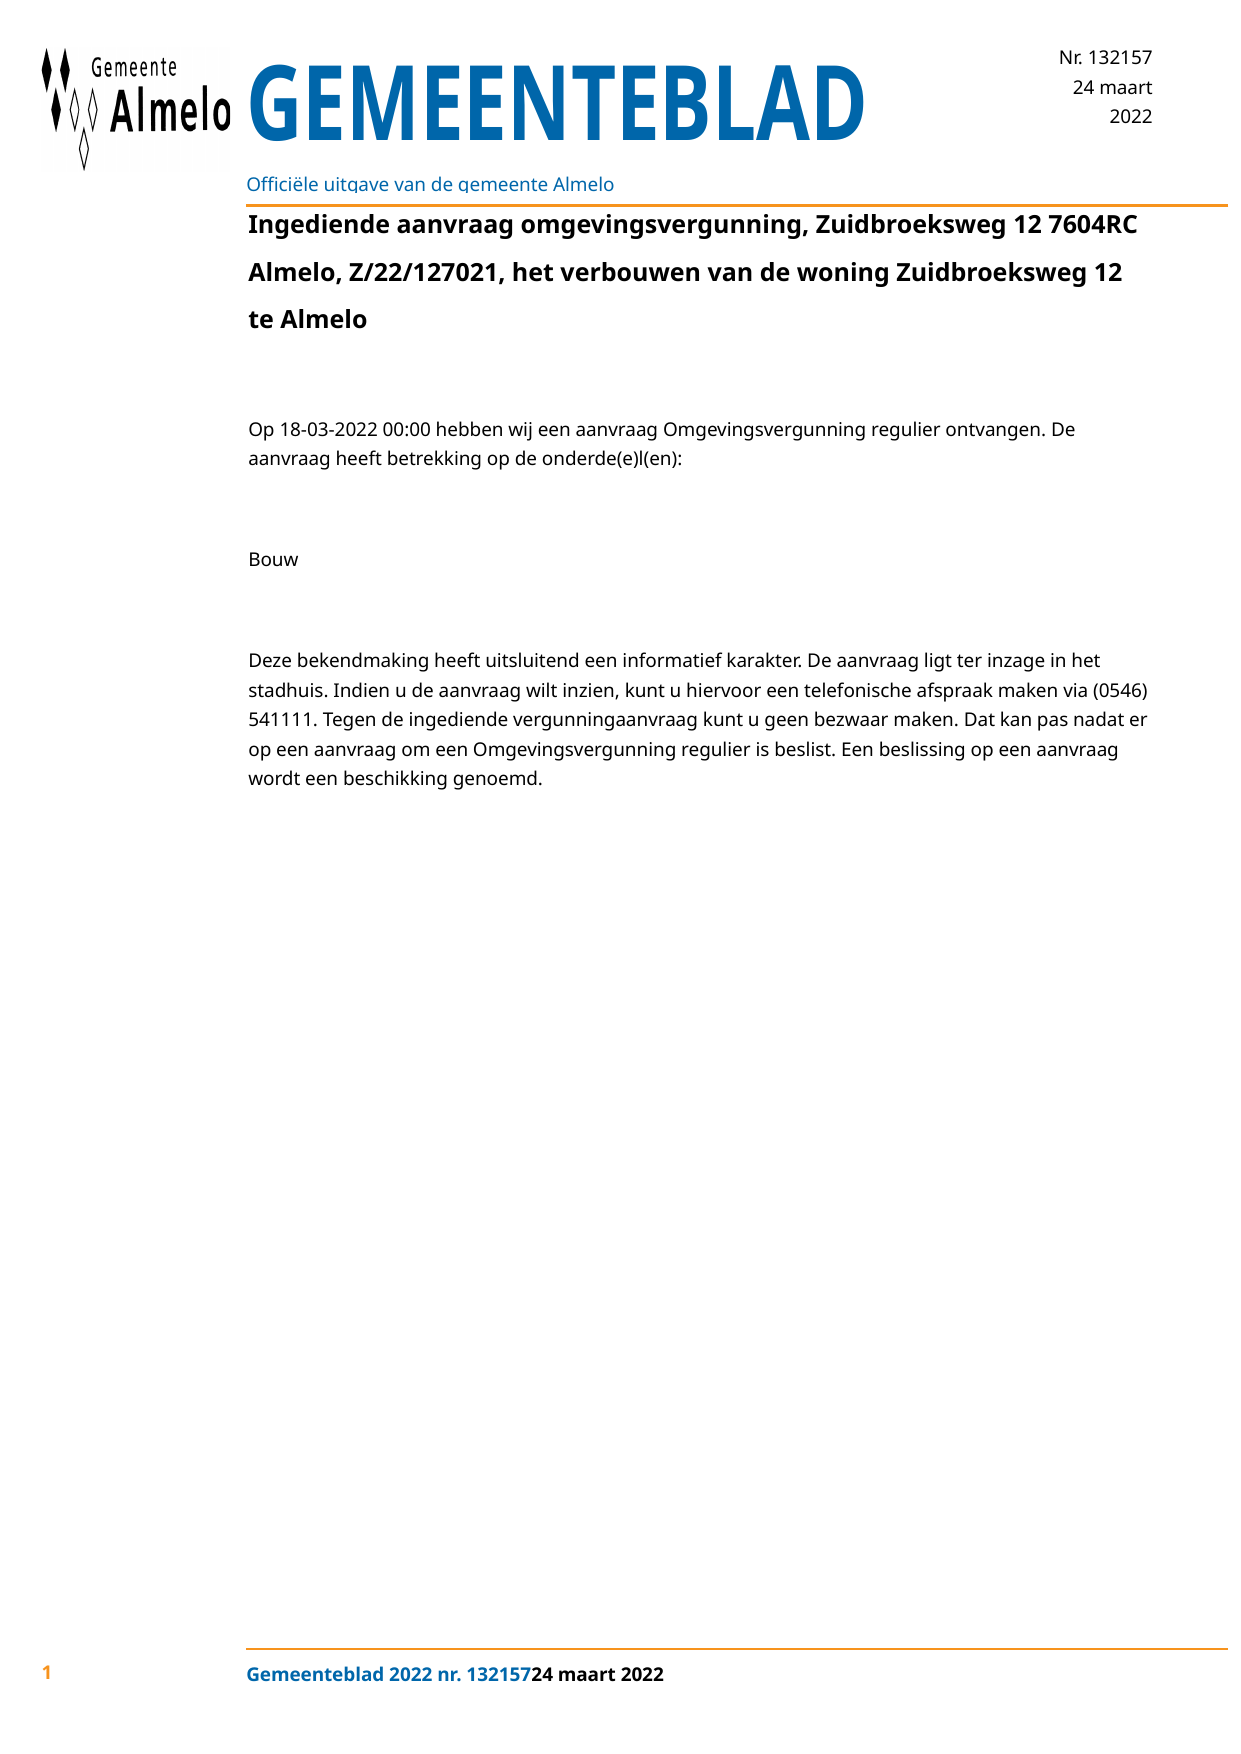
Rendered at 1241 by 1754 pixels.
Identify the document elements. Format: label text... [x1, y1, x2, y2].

text Bouw [248, 546, 1152, 572]
text Ingediende aanvraag omgevingsvergunning, Zuidbroeksweg 12 7604RC Almelo, Z/22/127021, het verbouwen van de woning Zuidbroeksweg 12 te Almelo [248, 207, 1152, 336]
picture [41, 47, 231, 172]
text Op 18-03-2022 00:00 hebben wij een aanvraag Omgevingsvergunning regulier ontvangen. De aanvraag heeft betrekking op de onderde(e)l(en): [248, 416, 1152, 471]
text Deze bekendmaking heeft uitsluitend een informatief karakter. De aanvraag ligt ter inzage in het stadhuis. Indien u de aanvraag wilt inzien, kunt u hiervoor een telefonische afspraak maken via (0546) 541111. Tegen de ingediende vergunningaanvraag kunt u geen bezwaar maken. Dat kan pas nadat er op een aanvraag om een Omgevingsvergunning regulier is beslist. Een beslissing op een aanvraag wordt een beschikking genoemd. [248, 647, 1152, 791]
